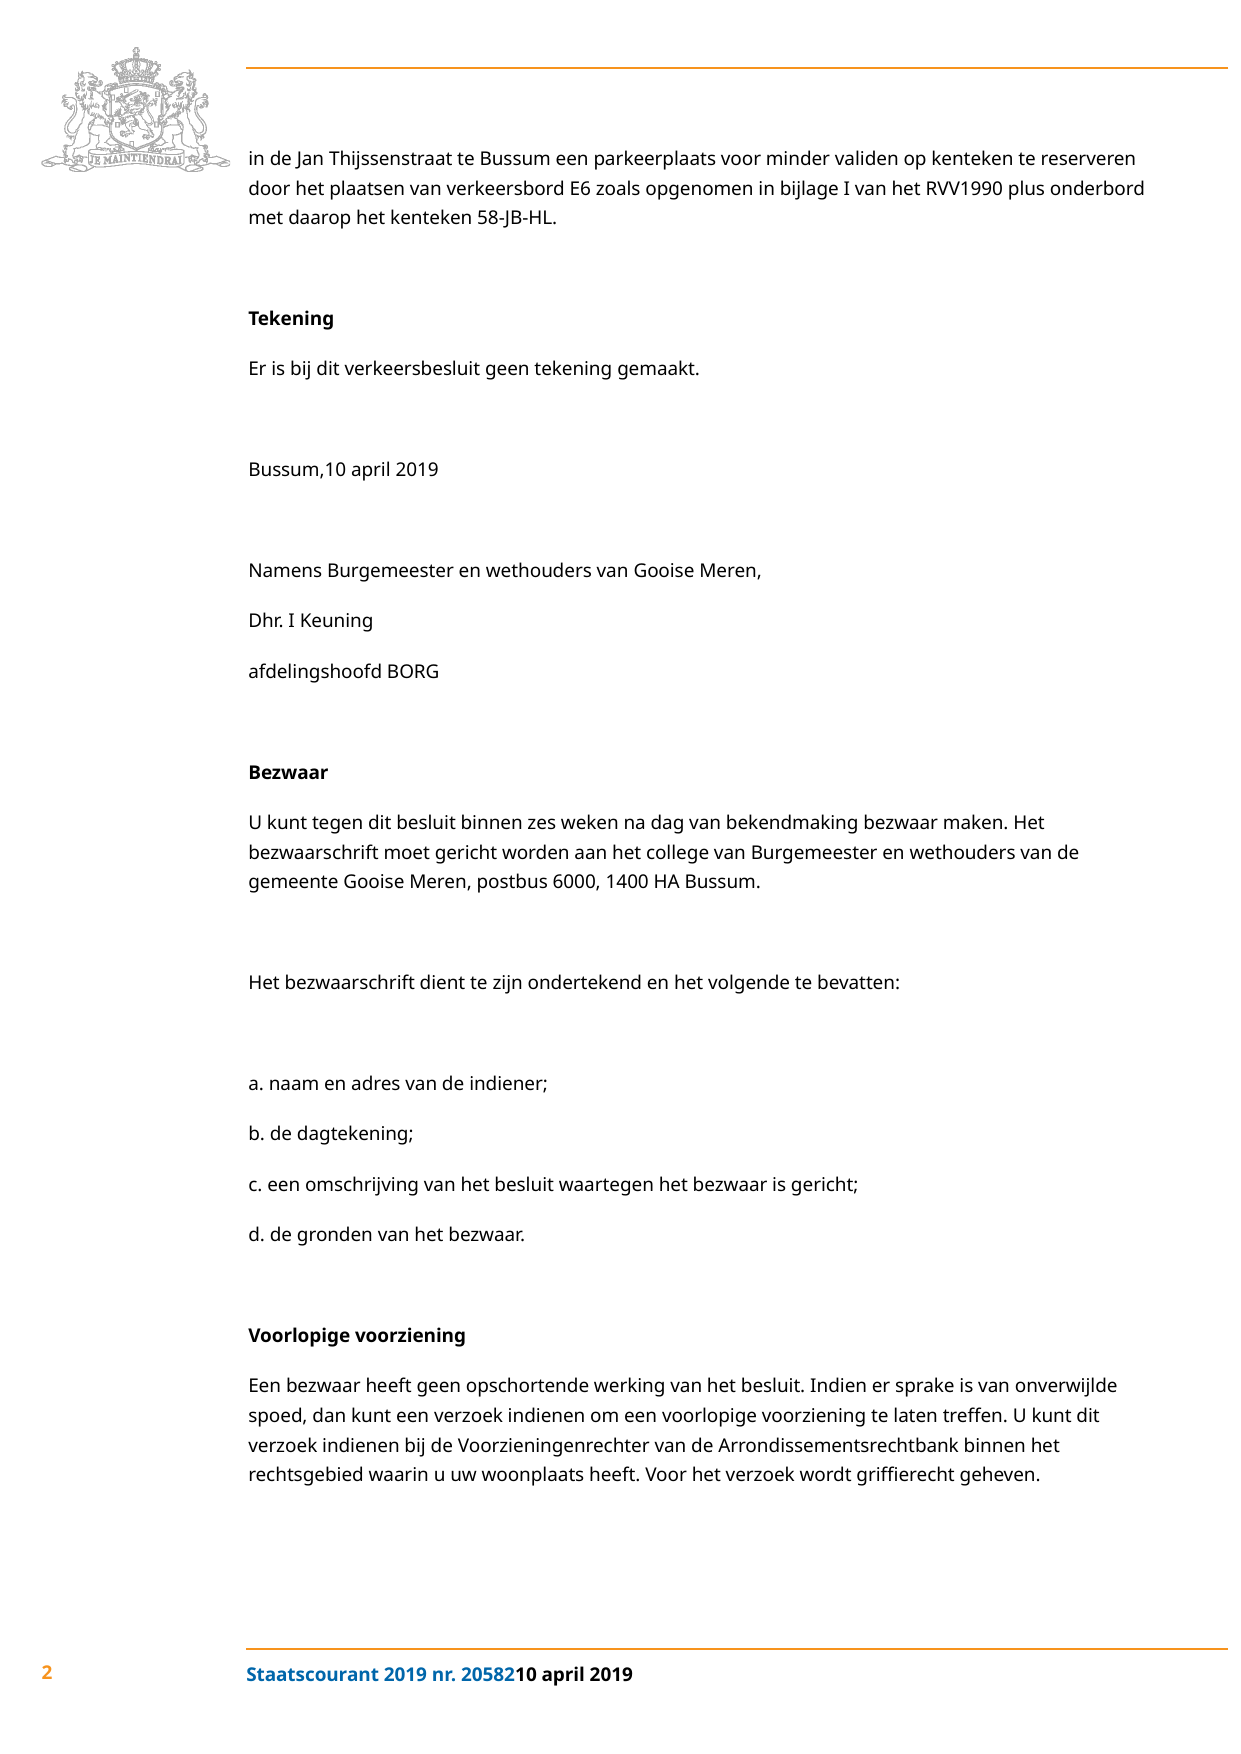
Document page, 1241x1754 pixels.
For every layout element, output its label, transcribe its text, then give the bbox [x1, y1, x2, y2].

text Voorlopige voorziening [248, 1322, 1152, 1348]
text Namens Burgemeester en wethouders van Gooise Meren, [248, 557, 1152, 583]
text a. naam en adres van de indiener; [248, 1070, 1152, 1096]
text Er is bij dit verkeersbesluit geen tekening gemaakt. [248, 356, 1152, 381]
text c. een omschrijving van het besluit waartegen het bezwaar is gericht; [248, 1171, 1152, 1197]
text afdelingshoofd BORG [248, 658, 1152, 684]
text Bezwaar [248, 759, 1152, 785]
text Dhr. I Keuning [248, 608, 1152, 633]
text Bussum,10 april 2019 [248, 456, 1152, 482]
text Een bezwaar heeft geen opschortende werking van het besluit. Indien er sprake is van onverwijlde spoed, dan kunt een verzoek indienen om een voorlopige voorziening te laten treffen. U kunt dit verzoek indienen bij de Voorzieningenrechter van de Arrondissementsrechtbank binnen het rechtsgebied waarin u uw woonplaats heeft. Voor het verzoek wordt griffierecht geheven. [248, 1373, 1152, 1487]
picture [41, 47, 231, 172]
text d. de gronden van het bezwaar. [248, 1221, 1152, 1247]
text in de Jan Thijssenstraat te Bussum een parkeerplaats voor minder validen op kenteken te reserveren door het plaatsen van verkeersbord E6 zoals opgenomen in bijlage I van het RVV1990 plus onderbord met daarop het kenteken 58-JB-HL. [248, 145, 1152, 230]
text Het bezwaarschrift dient te zijn ondertekend en het volgende te bevatten: [248, 969, 1152, 995]
text Tekening [248, 305, 1152, 331]
text b. de dagtekening; [248, 1121, 1152, 1146]
text U kunt tegen dit besluit binnen zes weken na dag van bekendmaking bezwaar maken. Het bezwaarschrift moet gericht worden aan het college van Burgemeester en wethouders van de gemeente Gooise Meren, postbus 6000, 1400 HA Bussum. [248, 809, 1152, 894]
